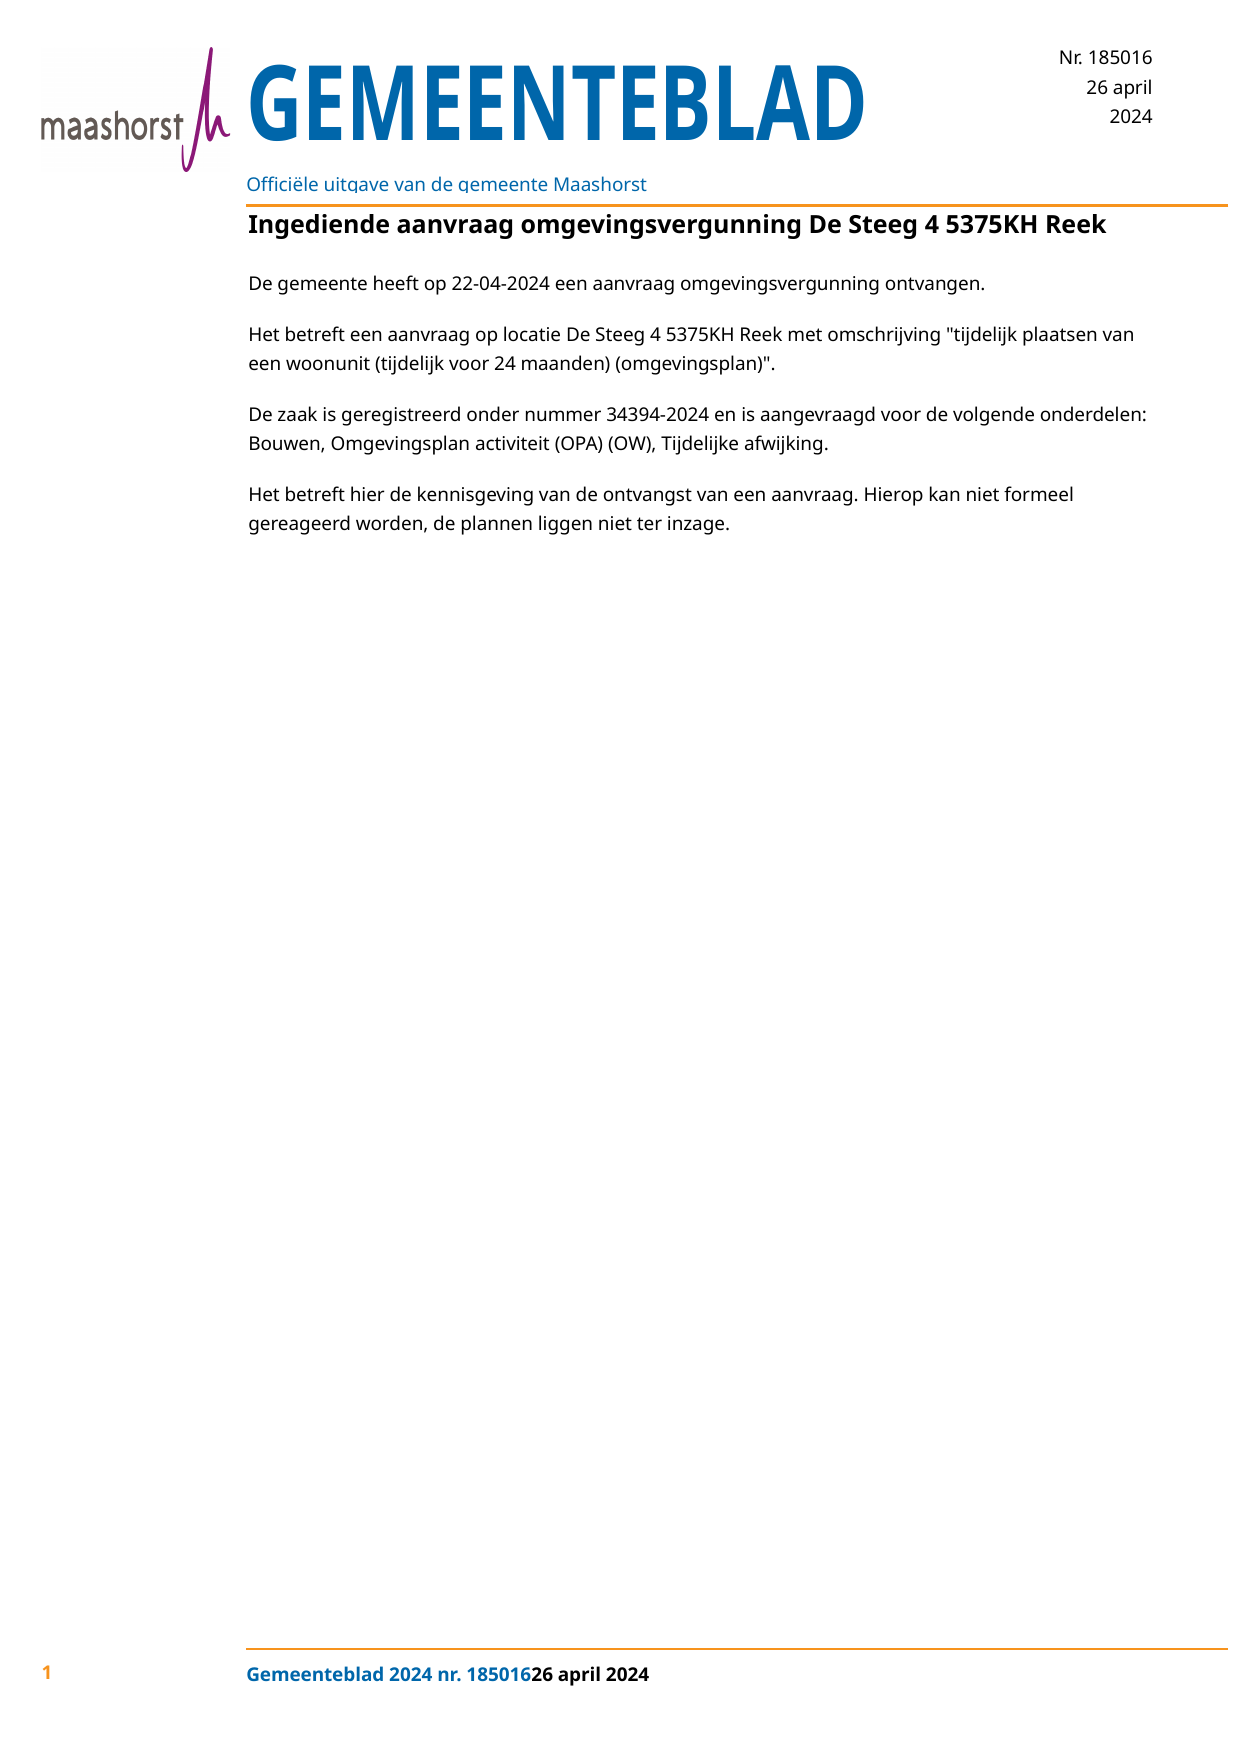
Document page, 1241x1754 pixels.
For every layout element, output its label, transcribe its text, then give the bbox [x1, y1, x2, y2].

text Het betreft hier de kennisgeving van de ontvangst van een aanvraag. Hierop kan niet formeel gereageerd worden, de plannen liggen niet ter inzage. [248, 481, 1152, 536]
text De zaak is geregistreerd onder nummer 34394-2024 en is aangevraagd voor de volgende onderdelen: Bouwen, Omgevingsplan activiteit (OPA) (OW), Tijdelijke afwijking. [248, 401, 1152, 456]
text De gemeente heeft op 22-04-2024 een aanvraag omgevingsvergunning ontvangen. [248, 270, 1152, 296]
text Het betreft een aanvraag op locatie De Steeg 4 5375KH Reek met omschrijving "tijdelijk plaatsen van een woonunit (tijdelijk voor 24 maanden) (omgevingsplan)". [248, 321, 1152, 376]
text Ingediende aanvraag omgevingsvergunning De Steeg 4 5375KH Reek [248, 207, 1152, 241]
picture [41, 47, 231, 172]
